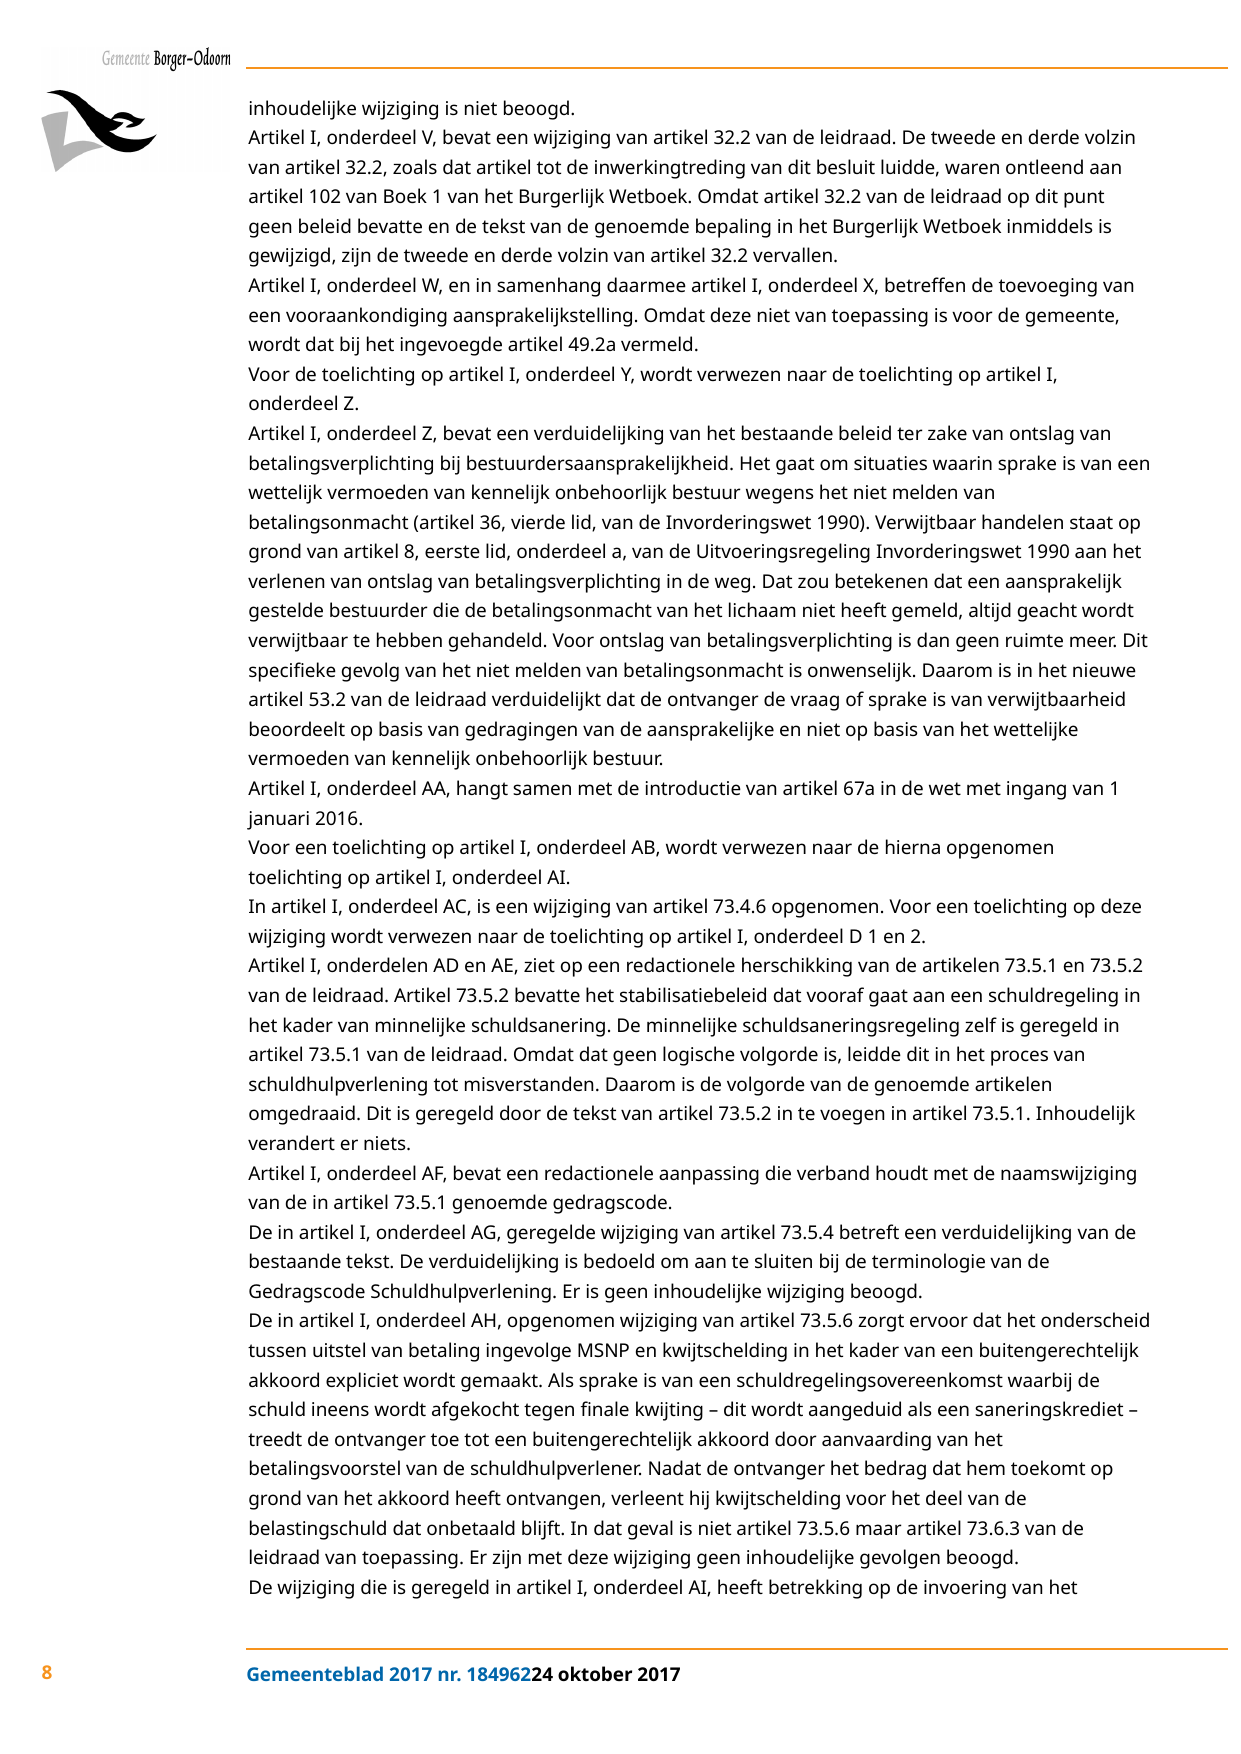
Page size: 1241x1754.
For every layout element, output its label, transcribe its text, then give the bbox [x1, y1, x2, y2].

text Artikel I, onderdelen AD en AE, ziet op een redactionele herschikking van de artikelen 73.5.1 en 73.5.2 van de leidraad. Artikel 73.5.2 bevatte het stabilisatiebeleid dat vooraf gaat aan een schuldregeling in het kader van minnelijke schuldsanering. De minnelijke schuldsaneringsregeling zelf is geregeld in artikel 73.5.1 van de leidraad. Omdat dat geen logische volgorde is, leidde dit in het proces van schuldhulpverlening tot misverstanden. Daarom is de volgorde van de genoemde artikelen omgedraaid. Dit is geregeld door de tekst van artikel 73.5.2 in te voegen in artikel 73.5.1. Inhoudelijk verandert er niets. [248, 953, 1152, 1156]
text Artikel I, onderdeel AF, bevat een redactionele aanpassing die verband houdt met de naamswijziging van de in artikel 73.5.1 genoemde gedragscode. [248, 1160, 1152, 1215]
text Voor de toelichting op artikel I, onderdeel Y, wordt verwezen naar de toelichting op artikel I, onderdeel Z. [248, 361, 1152, 416]
text De in artikel I, onderdeel AH, opgenomen wijziging van artikel 73.5.6 zorgt ervoor dat het onderscheid tussen uitstel van betaling ingevolge MSNP en kwijtschelding in het kader van een buitengerechtelijk akkoord expliciet wordt gemaakt. Als sprake is van een schuldregelingsovereenkomst waarbij de schuld ineens wordt afgekocht tegen finale kwijting – dit wordt aangeduid als een saneringskrediet – treedt de ontvanger toe tot een buitengerechtelijk akkoord door aanvaarding van het betalingsvoorstel van de schuldhulpverlener. Nadat de ontvanger het bedrag dat hem toekomt op grond van het akkoord heeft ontvangen, verleent hij kwijtschelding voor het deel van de belastingschuld dat onbetaald blijft. In dat geval is niet artikel 73.5.6 maar artikel 73.6.3 van de leidraad van toepassing. Er zijn met deze wijziging geen inhoudelijke gevolgen beoogd. [248, 1308, 1152, 1570]
text Artikel I, onderdeel V, bevat een wijziging van artikel 32.2 van de leidraad. De tweede en derde volzin van artikel 32.2, zoals dat artikel tot de inwerkingtreding van dit besluit luidde, waren ontleend aan artikel 102 van Boek 1 van het Burgerlijk Wetboek. Omdat artikel 32.2 van de leidraad op dit punt geen beleid bevatte en de tekst van de genoemde bepaling in het Burgerlijk Wetboek inmiddels is gewijzigd, zijn de tweede en derde volzin van artikel 32.2 vervallen. [248, 124, 1152, 268]
text In artikel I, onderdeel AC, is een wijziging van artikel 73.4.6 opgenomen. Voor een toelichting op deze wijziging wordt verwezen naar de toelichting op artikel I, onderdeel D 1 en 2. [248, 893, 1152, 949]
picture [41, 47, 231, 172]
text De in artikel I, onderdeel AG, geregelde wijziging van artikel 73.5.4 betreft een verduidelijking van de bestaande tekst. De verduidelijking is bedoeld om aan te sluiten bij de terminologie van de Gedragscode Schuldhulpverlening. Er is geen inhoudelijke wijziging beoogd. [248, 1219, 1152, 1304]
text Artikel I, onderdeel W, en in samenhang daarmee artikel I, onderdeel X, betreffen de toevoeging van een vooraankondiging aansprakelijkstelling. Omdat deze niet van toepassing is voor de gemeente, wordt dat bij het ingevoegde artikel 49.2a vermeld. [248, 272, 1152, 357]
text Voor een toelichting op artikel I, onderdeel AB, wordt verwezen naar de hierna opgenomen toelichting op artikel I, onderdeel AI. [248, 834, 1152, 890]
text De wijziging die is geregeld in artikel I, onderdeel AI, heeft betrekking op de invoering van het [248, 1574, 1152, 1600]
text Artikel I, onderdeel Z, bevat een verduidelijking van het bestaande beleid ter zake van ontslag van betalingsverplichting bij bestuurdersaansprakelijkheid. Het gaat om situaties waarin sprake is van een wettelijk vermoeden van kennelijk onbehoorlijk bestuur wegens het niet melden van betalingsonmacht (artikel 36, vierde lid, van de Invorderingswet 1990). Verwijtbaar handelen staat op grond van artikel 8, eerste lid, onderdeel a, van de Uitvoeringsregeling Invorderingswet 1990 aan het verlenen van ontslag van betalingsverplichting in de weg. Dat zou betekenen dat een aansprakelijk gestelde bestuurder die de betalingsonmacht van het lichaam niet heeft gemeld, altijd geacht wordt verwijtbaar te hebben gehandeld. Voor ontslag van betalingsverplichting is dan geen ruimte meer. Dit specifieke gevolg van het niet melden van betalingsonmacht is onwenselijk. Daarom is in het nieuwe artikel 53.2 van de leidraad verduidelijkt dat de ontvanger de vraag of sprake is van verwijtbaarheid beoordeelt op basis van gedragingen van de aansprakelijke en niet op basis van het wettelijke vermoeden van kennelijk onbehoorlijk bestuur. [248, 420, 1152, 771]
text inhoudelijke wijziging is niet beoogd. [248, 95, 1152, 121]
text Artikel I, onderdeel AA, hangt samen met de introductie van artikel 67a in de wet met ingang van 1 januari 2016. [248, 775, 1152, 831]
